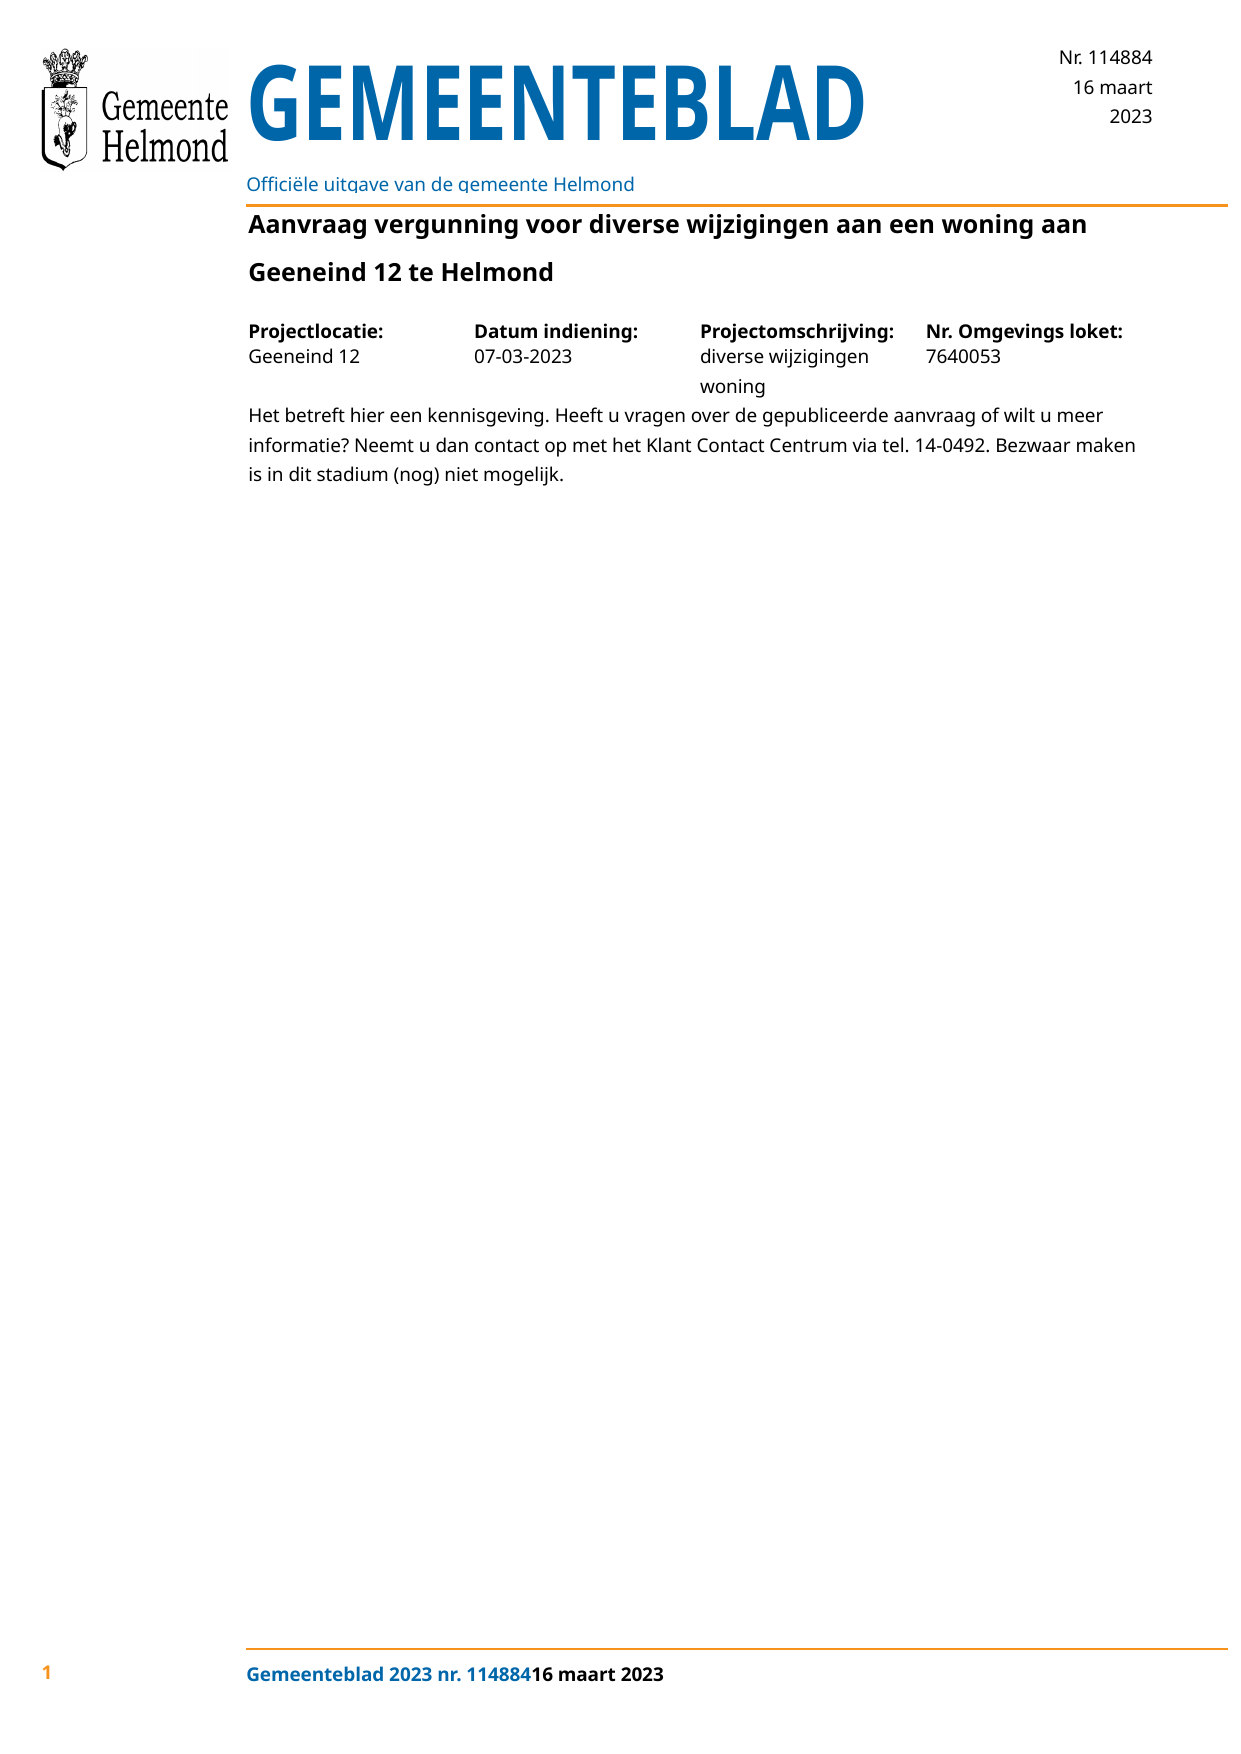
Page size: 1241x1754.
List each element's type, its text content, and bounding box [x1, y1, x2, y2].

picture [41, 47, 231, 172]
table_header Nr. Omgevings loket: [926, 318, 1152, 344]
table_header Projectlocatie: [248, 318, 474, 344]
text Aanvraag vergunning voor diverse wijzigingen aan een woning aan Geeneind 12 te Helmond [248, 207, 1152, 288]
table_cell 7640053 [926, 344, 1152, 399]
text Het betreft hier een kennisgeving. Heeft u vragen over de gepubliceerde aanvraag of wilt u meer informatie? Neemt u dan contact op met het Klant Contact Centrum via tel. 14-0492. Bezwaar maken is in dit stadium (nog) niet mogelijk. [248, 402, 1152, 487]
table_header Datum indiening: [474, 318, 700, 344]
table_cell diverse wijzigingen woning [700, 344, 926, 399]
table_cell 07-03-2023 [474, 344, 700, 399]
table_header Projectomschrijving: [700, 318, 926, 344]
table_cell Geeneind 12 [248, 344, 474, 399]
